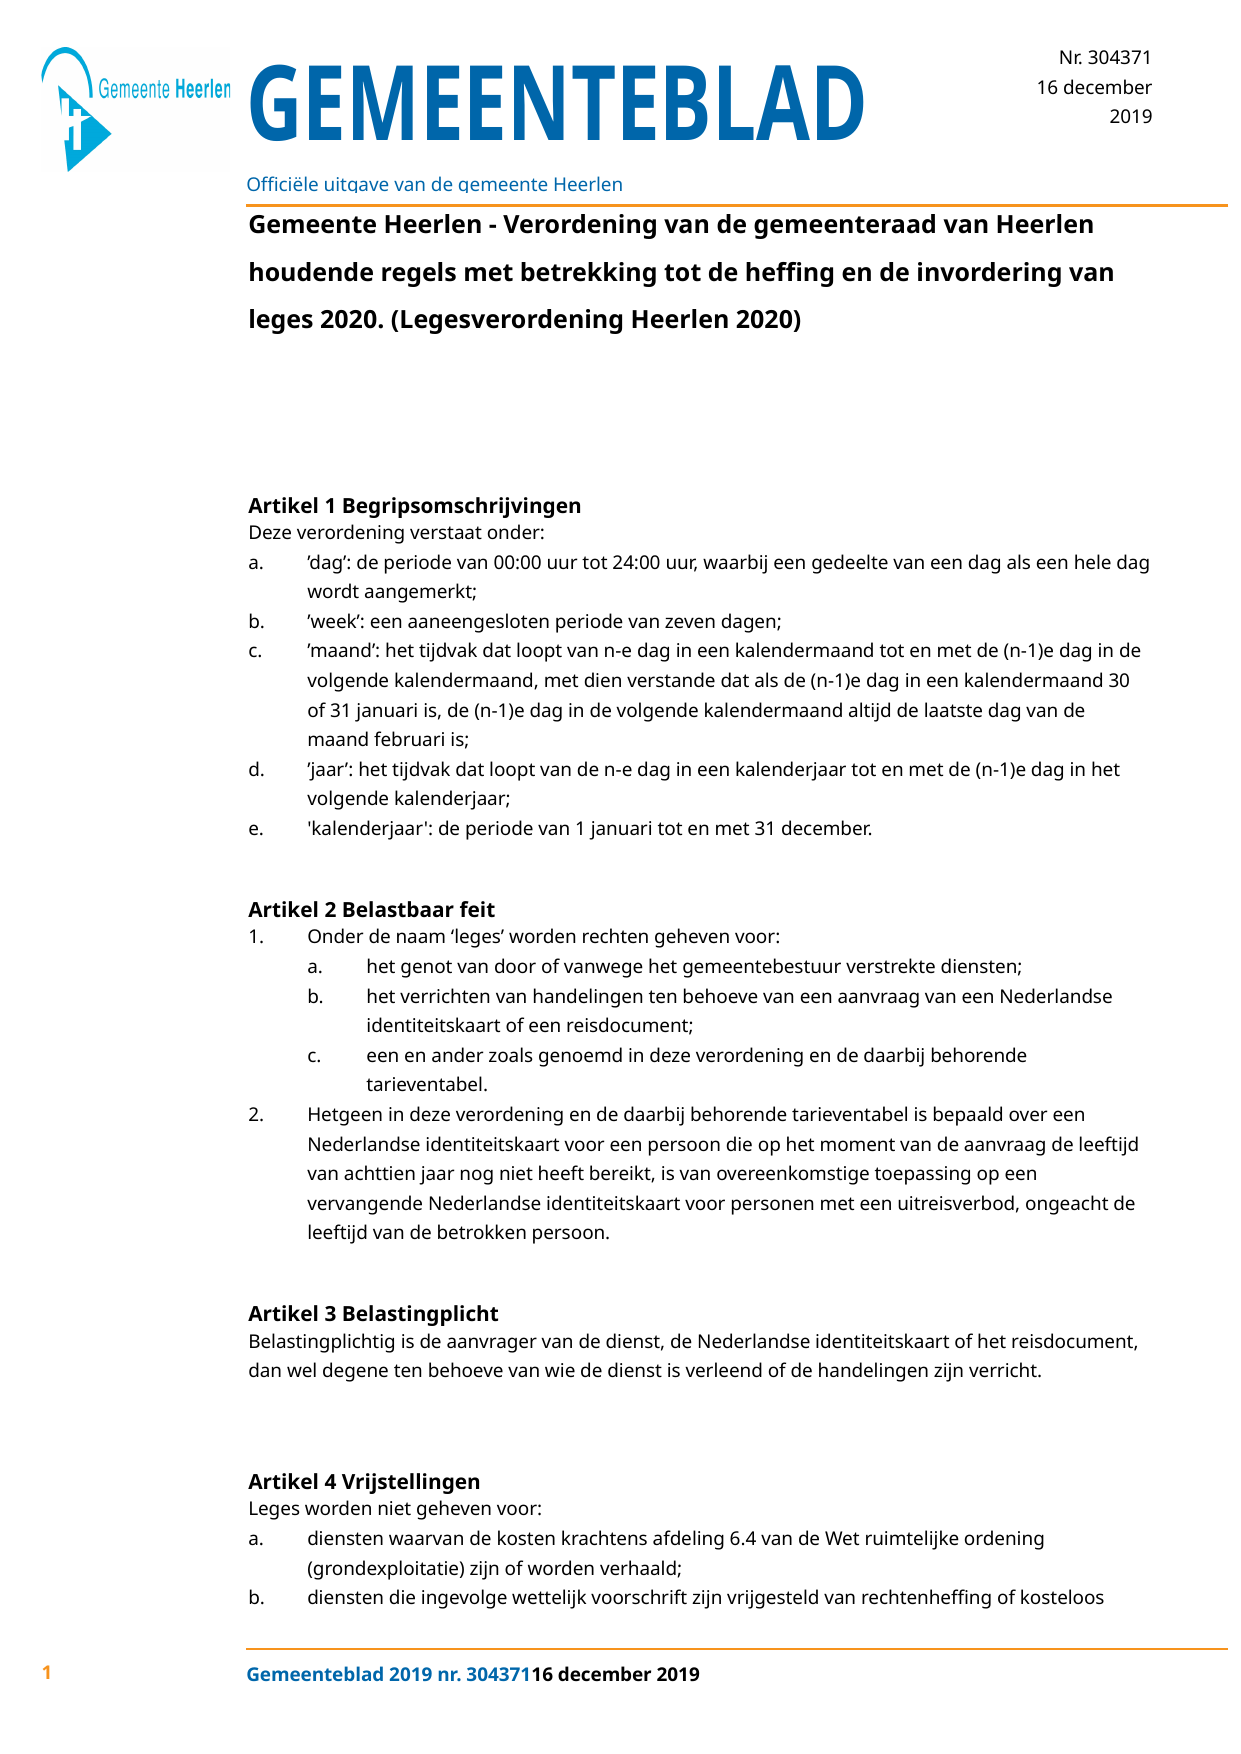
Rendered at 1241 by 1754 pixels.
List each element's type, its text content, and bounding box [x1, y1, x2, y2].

list 'kalenderjaar': de periode van 1 januari tot en met 31 december. [248, 815, 1152, 841]
text Leges worden niet geheven voor: [248, 1496, 1152, 1521]
picture [41, 47, 59, 70]
list ’dag’: de periode van 00:00 uur tot 24:00 uur, waarbij een gedeelte van een dag als een hele dag wordt aangemerkt; [248, 549, 1152, 604]
list diensten die ingevolge wettelijk voorschrift zijn vrijgesteld van rechtenheffing of kosteloos [248, 1584, 1152, 1610]
list ’jaar’: het tijdvak dat loopt van de n-e dag in een kalenderjaar tot en met de (n-1)e dag in het volgende kalenderjaar; [248, 756, 1152, 811]
text Artikel 4 Vrijstellingen [248, 1467, 1152, 1496]
text Artikel 2 Belastbaar feit [248, 895, 1152, 924]
text Artikel 1 Begripsomschrijvingen [248, 491, 1152, 519]
text Belastingplichtig is de aanvrager van de dienst, de Nederlandse identiteitskaart of het reisdocument, dan wel degene ten behoeve van wie de dienst is verleend of de handelingen zijn verricht. [248, 1328, 1152, 1383]
list ’maand’: het tijdvak dat loopt van n-e dag in een kalendermaand tot en met de (n-1)e dag in de volgende kalendermaand, met dien verstande dat als de (n-1)e dag in een kalendermaand 30 of 31 januari is, de (n-1)e dag in de volgende kalendermaand altijd de laatste dag van de maand februari is; [248, 638, 1152, 752]
list Hetgeen in deze verordening en de daarbij behorende tarieventabel is bepaald over een Nederlandse identiteitskaart voor een persoon die op het moment van de aanvraag de leeftijd van achttien jaar nog niet heeft bereikt, is van overeenkomstige toepassing op een vervangende Nederlandse identiteitskaart voor personen met een uitreisverbod, ongeacht de leeftijd van de betrokken persoon. [248, 1101, 1152, 1245]
list diensten waarvan de kosten krachtens afdeling 6.4 van de Wet ruimtelijke ordening (grondexploitatie) zijn of worden verhaald; [248, 1525, 1152, 1580]
list ’week’: een aaneengesloten periode van zeven dagen; [248, 608, 1152, 634]
text Artikel 3 Belastingplicht [248, 1299, 1152, 1328]
list het genot van door of vanwege het gemeentebestuur verstrekte diensten; [307, 953, 1152, 979]
list Onder de naam ‘leges’ worden rechten geheven voor: [248, 924, 1152, 949]
text Deze verordening verstaat onder: [248, 519, 1152, 545]
text Gemeente Heerlen - Verordening van de gemeenteraad van Heerlen houdende regels met betrekking tot de heffing en de invordering van leges 2020. (Legesverordening Heerlen 2020) [248, 207, 1152, 336]
list een en ander zoals genoemd in deze verordening en de daarbij behorende tarieventabel. [307, 1042, 1152, 1097]
picture [41, 47, 231, 172]
list het verrichten van handelingen ten behoeve van een aanvraag van een Nederlandse identiteitskaart of een reisdocument; [307, 983, 1152, 1038]
